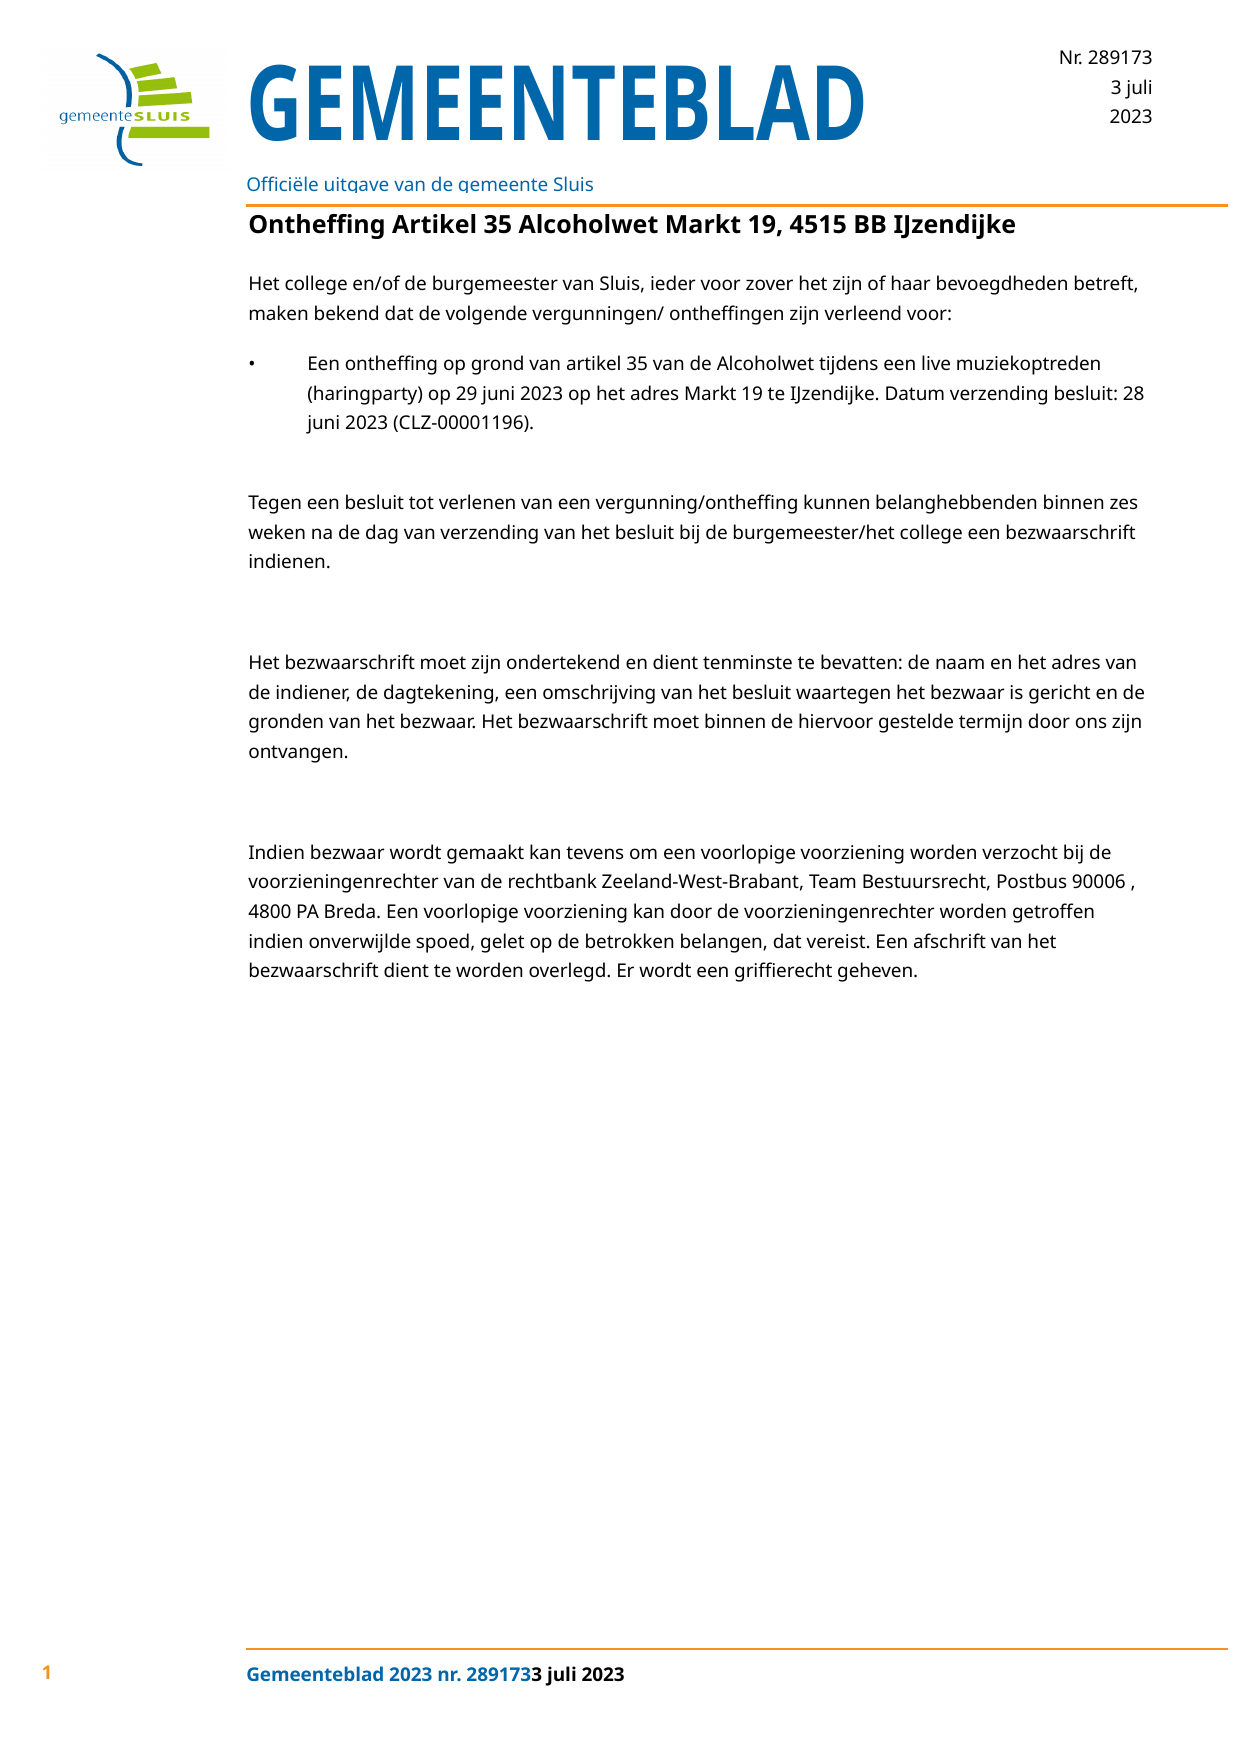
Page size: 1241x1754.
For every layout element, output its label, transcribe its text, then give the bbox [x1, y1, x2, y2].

text Ontheffing Artikel 35 Alcoholwet Markt 19, 4515 BB IJzendijke [248, 207, 1152, 241]
picture [41, 47, 231, 172]
text Het bezwaarschrift moet zijn ondertekend en dient tenminste te bevatten: de naam en het adres van de indiener, de dagtekening, een omschrijving van het besluit waartegen het bezwaar is gericht en de gronden van het bezwaar. Het bezwaarschrift moet binnen de hiervoor gestelde termijn door ons zijn ontvangen. [248, 649, 1152, 764]
text Indien bezwaar wordt gemaakt kan tevens om een voorlopige voorziening worden verzocht bij de voorzieningenrechter van de rechtbank Zeeland-West-Brabant, Team Bestuursrecht, Postbus 90006 , 4800 PA Breda. Een voorlopige voorziening kan door de voorzieningenrechter worden getroffen indien onverwijlde spoed, gelet op de betrokken belangen, dat vereist. Een afschrift van het bezwaarschrift dient te worden overlegd. Er wordt een griffierecht geheven. [248, 839, 1152, 983]
text Het college en/of de burgemeester van Sluis, ieder voor zover het zijn of haar bevoegdheden betreft, maken bekend dat de volgende vergunningen/ ontheffingen zijn verleend voor: [248, 270, 1152, 326]
list Een ontheffing op grond van artikel 35 van de Alcoholwet tijdens een live muziekoptreden (haringparty) op 29 juni 2023 op het adres Markt 19 te IJzendijke. Datum verzending besluit: 28 juni 2023 (CLZ-00001196). [248, 350, 1152, 435]
text Tegen een besluit tot verlenen van een vergunning/ontheffing kunnen belanghebbenden binnen zes weken na de dag van verzending van het besluit bij de burgemeester/het college een bezwaarschrift indienen. [248, 489, 1152, 574]
